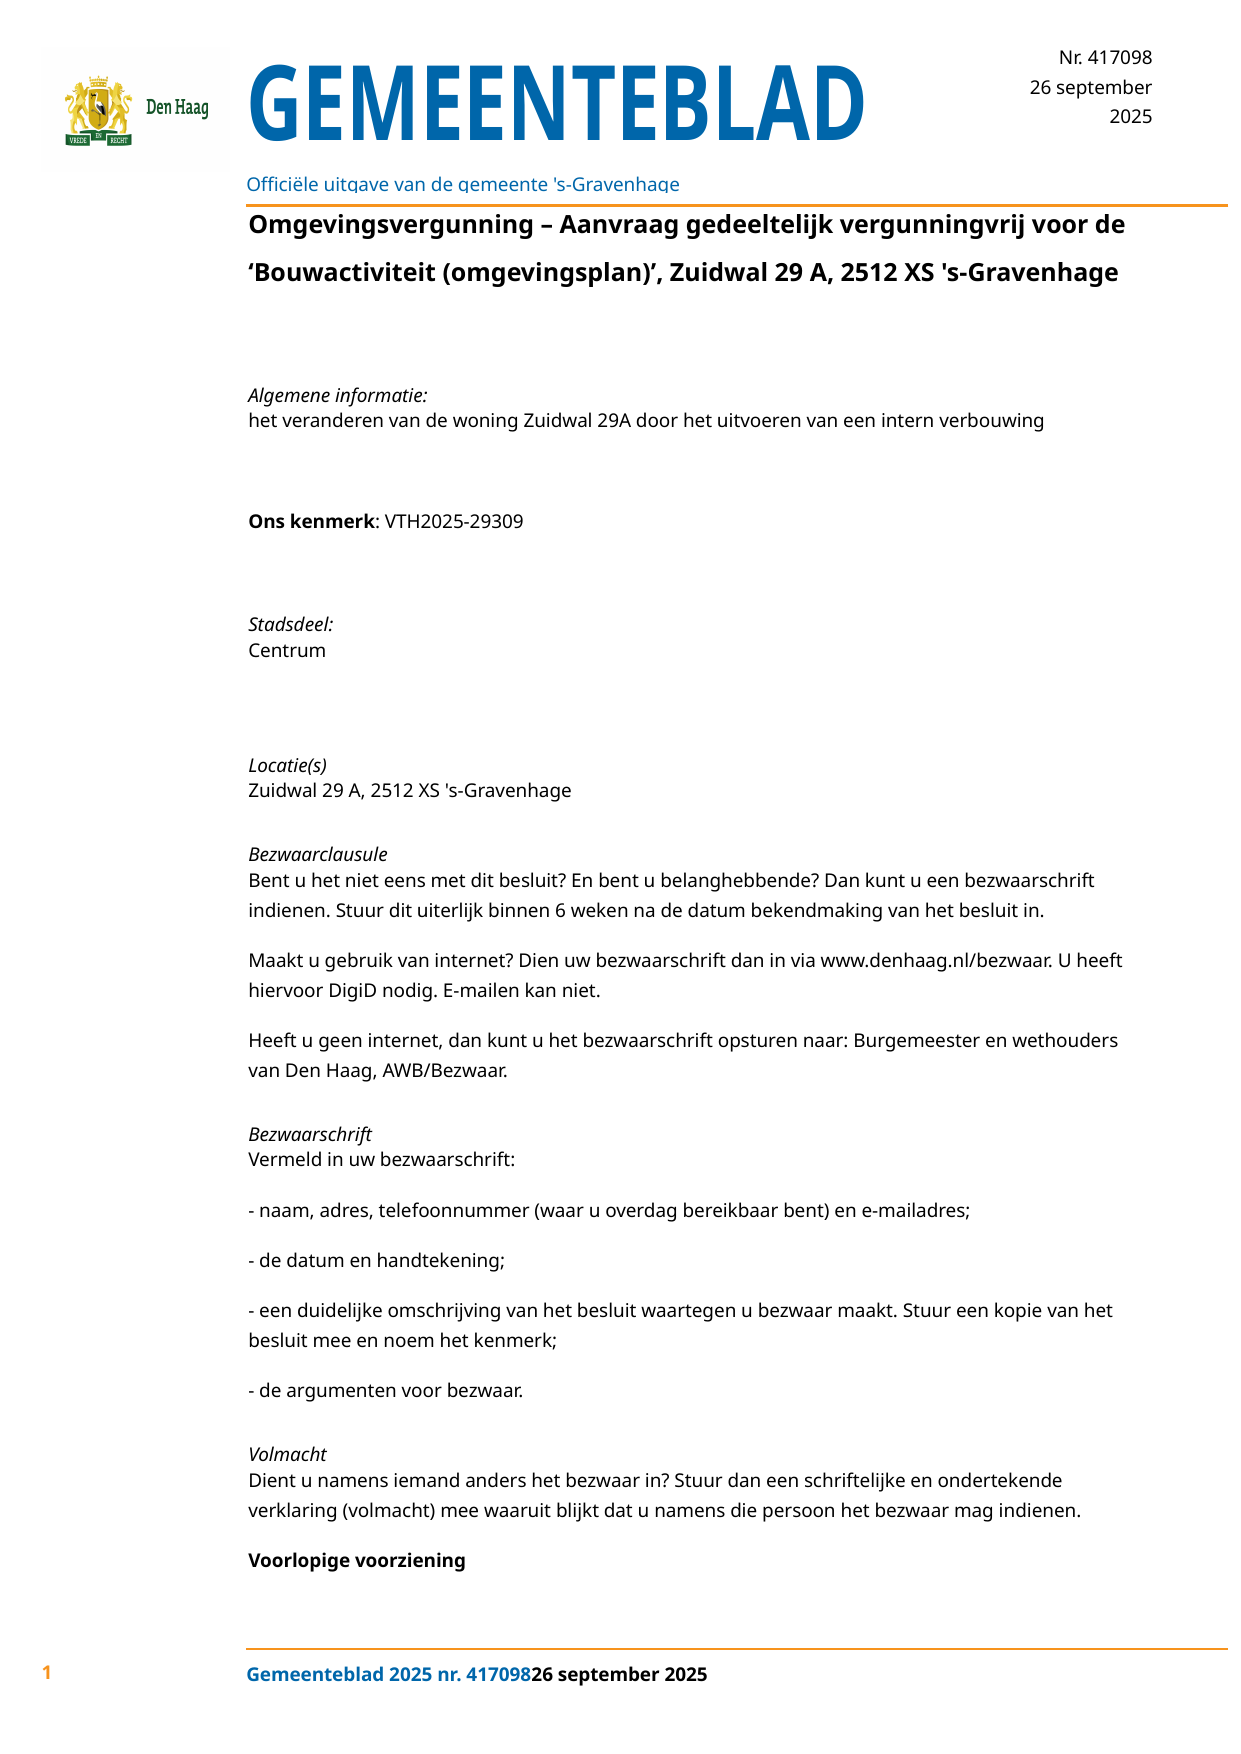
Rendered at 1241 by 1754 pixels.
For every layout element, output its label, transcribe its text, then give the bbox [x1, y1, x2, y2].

text Voorlopige voorziening [248, 1547, 1152, 1573]
text Omgevingsvergunning – Aanvraag gedeeltelijk vergunningvrij voor de ‘Bouwactiviteit (omgevingsplan)’, Zuidwal 29 A, 2512 XS 's-Gravenhage [248, 207, 1152, 288]
text - de datum en handtekening; [248, 1247, 1152, 1273]
text Heeft u geen internet, dan kunt u het bezwaarschrift opsturen naar: Burgemeester en wethouders van Den Haag, AWB/Bezwaar. [248, 1027, 1152, 1082]
text Centrum [248, 637, 1152, 663]
text - naam, adres, telefoonnummer (waar u overdag bereikbaar bent) en e-mailadres; [248, 1197, 1152, 1223]
text Volmacht [248, 1442, 1152, 1467]
text Vermeld in uw bezwaarschrift: [248, 1146, 1152, 1172]
text Locatie(s) [248, 752, 1152, 777]
text Ons kenmerk: VTH2025-29309 [248, 508, 1152, 534]
text Maakt u gebruik van internet? Dien uw bezwaarschrift dan in via www.denhaag.nl/bezwaar. U heeft hiervoor DigiD nodig. E-mailen kan niet. [248, 947, 1152, 1002]
text Bent u het niet eens met dit besluit? En bent u belanghebbende? Dan kunt u een bezwaarschrift indienen. Stuur dit uiterlijk binnen 6 weken na de datum bekendmaking van het besluit in. [248, 867, 1152, 922]
text Dient u namens iemand anders het bezwaar in? Stuur dan een schriftelijke en ondertekende verklaring (volmacht) mee waaruit blijkt dat u namens die persoon het bezwaar mag indienen. [248, 1467, 1152, 1523]
text Algemene informatie: [248, 382, 1152, 408]
text - een duidelijke omschrijving van het besluit waartegen u bezwaar maakt. Stuur een kopie van het besluit mee en noem het kenmerk; [248, 1298, 1152, 1353]
text het veranderen van de woning Zuidwal 29A door het uitvoeren van een intern verbouwing [248, 408, 1152, 433]
text Bezwaarschrift [248, 1121, 1152, 1146]
text Stadsdeel: [248, 612, 1152, 637]
text Bezwaarclausule [248, 841, 1152, 867]
picture [41, 47, 231, 172]
text Zuidwal 29 A, 2512 XS 's-Gravenhage [248, 777, 1152, 803]
text - de argumenten voor bezwaar. [248, 1378, 1152, 1403]
